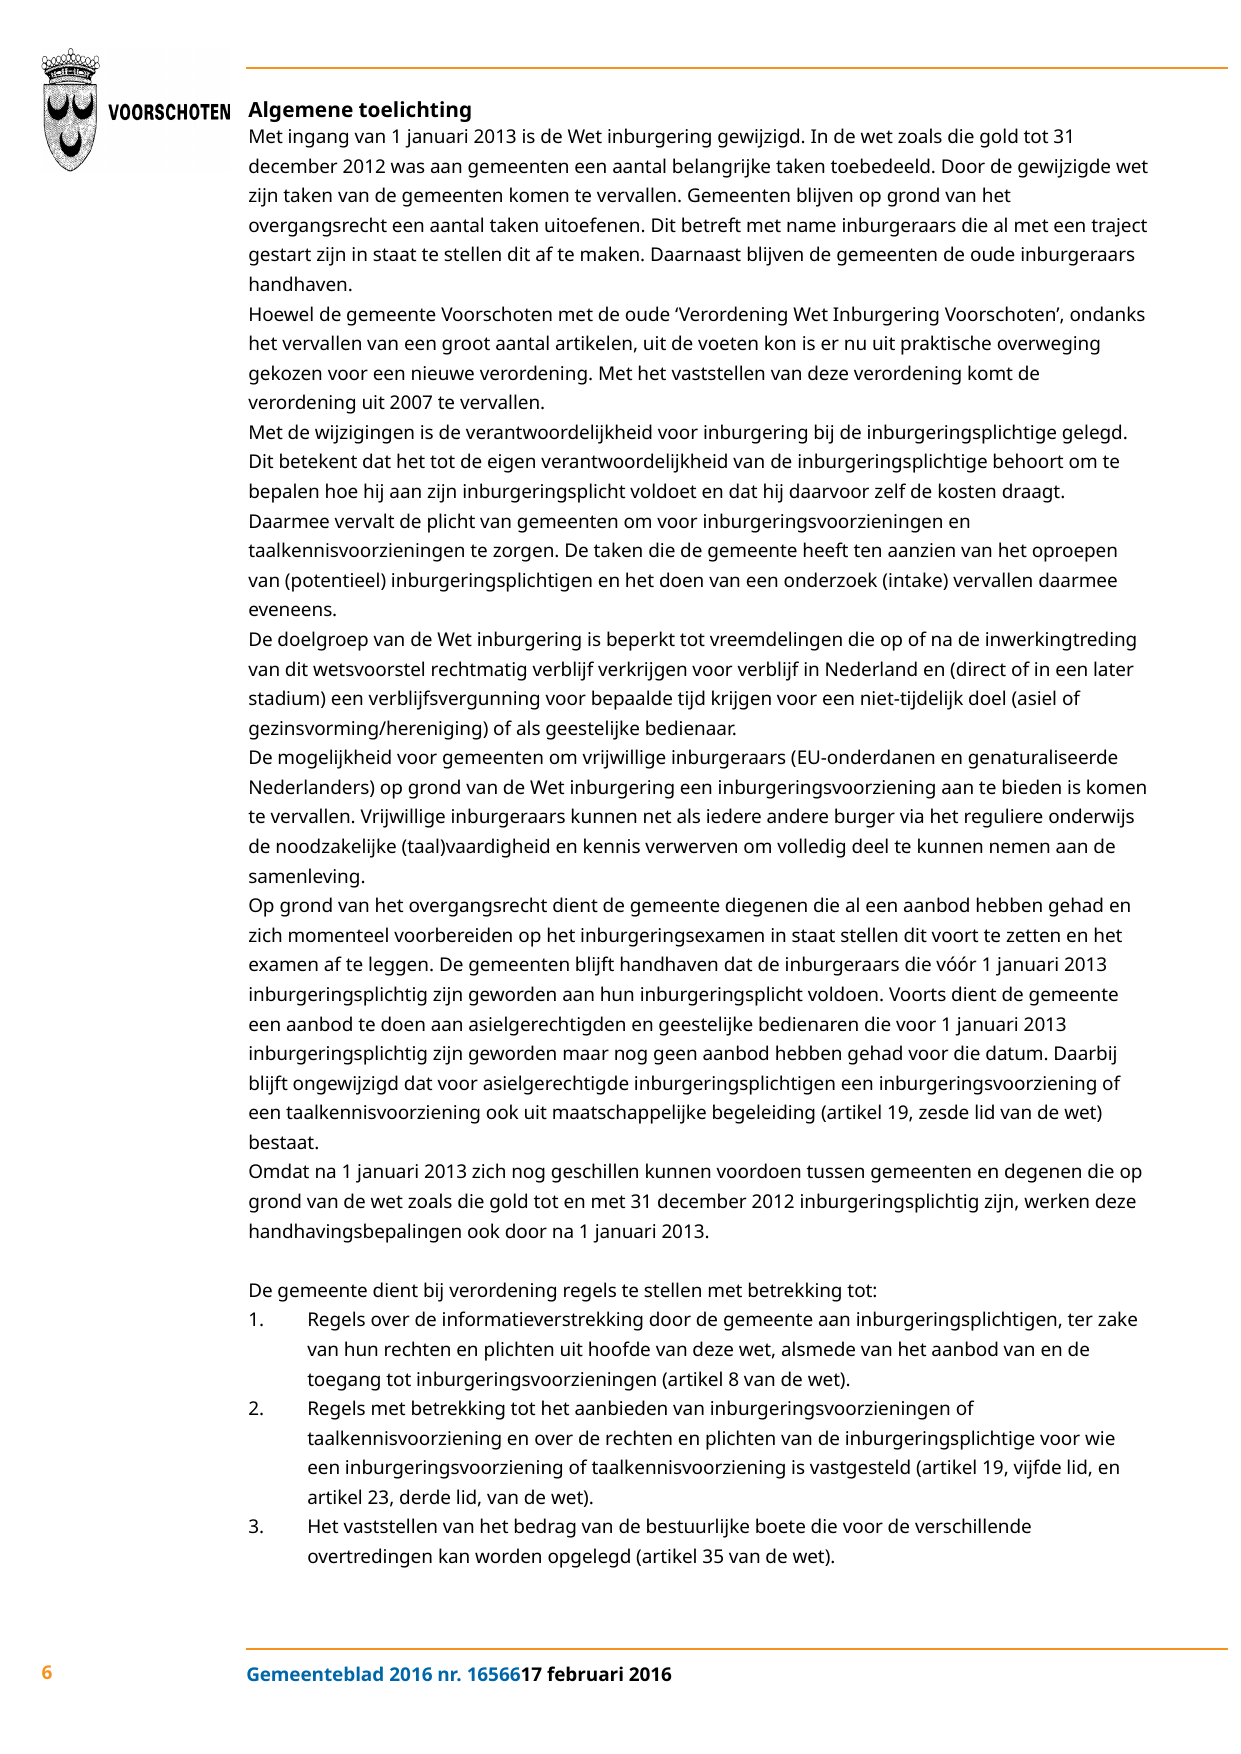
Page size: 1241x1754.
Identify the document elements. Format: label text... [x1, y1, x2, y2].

text Met ingang van 1 januari 2013 is de Wet inburgering gewijzigd. In de wet zoals die gold tot 31 december 2012 was aan gemeenten een aantal belangrijke taken toebedeeld. Door de gewijzigde wet zijn taken van de gemeenten komen te vervallen. Gemeenten blijven op grond van het overgangsrecht een aantal taken uitoefenen. Dit betreft met name inburgeraars die al met een traject gestart zijn in staat te stellen dit af te maken. Daarnaast blijven de gemeenten de oude inburgeraars handhaven. [248, 123, 1152, 297]
text De gemeente dient bij verordening regels te stellen met betrekking tot: [248, 1277, 1152, 1303]
text De doelgroep van de Wet inburgering is beperkt tot vreemdelingen die op of na de inwerkingtreding van dit wetsvoorstel rechtmatig verblijf verkrijgen voor verblijf in Nederland en (direct of in een later stadium) een verblijfsvergunning voor bepaalde tijd krijgen voor een niet-tijdelijk doel (asiel of gezinsvorming/hereniging) of als geestelijke bedienaar. [248, 626, 1152, 741]
text De mogelijkheid voor gemeenten om vrijwillige inburgeraars (EU-onderdanen en genaturaliseerde Nederlanders) op grond van de Wet inburgering een inburgeringsvoorziening aan te bieden is komen te vervallen. Vrijwillige inburgeraars kunnen net als iedere andere burger via het reguliere onderwijs de noodzakelijke (taal)vaardigheid en kennis verwerven om volledig deel te kunnen nemen aan de samenleving. [248, 744, 1152, 889]
list Regels over de informatieverstrekking door de gemeente aan inburgeringsplichtigen, ter zake van hun rechten en plichten uit hoofde van deze wet, alsmede van het aanbod van en de toegang tot inburgeringsvoorzieningen (artikel 8 van de wet). [248, 1307, 1152, 1392]
list Regels met betrekking tot het aanbieden van inburgeringsvoorzieningen of taalkennisvoorziening en over de rechten en plichten van de inburgeringsplichtige voor wie een inburgeringsvoorziening of taalkennisvoorziening is vastgesteld (artikel 19, vijfde lid, en artikel 23, derde lid, van de wet). [248, 1395, 1152, 1510]
text Met de wijzigingen is de verantwoordelijkheid voor inburgering bij de inburgeringsplichtige gelegd. Dit betekent dat het tot de eigen verantwoordelijkheid van de inburgeringsplichtige behoort om te bepalen hoe hij aan zijn inburgeringsplicht voldoet en dat hij daarvoor zelf de kosten draagt. Daarmee vervalt de plicht van gemeenten om voor inburgeringsvoorzieningen en taalkennisvoorzieningen te zorgen. De taken die de gemeente heeft ten aanzien van het oproepen van (potentieel) inburgeringsplichtigen en het doen van een onderzoek (intake) vervallen daarmee eveneens. [248, 419, 1152, 622]
text Op grond van het overgangsrecht dient de gemeente diegenen die al een aanbod hebben gehad en zich momenteel voorbereiden op het inburgeringsexamen in staat stellen dit voort te zetten en het examen af te leggen. De gemeenten blijft handhaven dat de inburgeraars die vóór 1 januari 2013 inburgeringsplichtig zijn geworden aan hun inburgeringsplicht voldoen. Voorts dient de gemeente een aanbod te doen aan asielgerechtigden en geestelijke bedienaren die voor 1 januari 2013 inburgeringsplichtig zijn geworden maar nog geen aanbod hebben gehad voor die datum. Daarbij blijft ongewijzigd dat voor asielgerechtigde inburgeringsplichtigen een inburgeringsvoorziening of een taalkennisvoorziening ook uit maatschappelijke begeleiding (artikel 19, zesde lid van de wet) bestaat. [248, 892, 1152, 1155]
text Hoewel de gemeente Voorschoten met de oude ‘Verordening Wet Inburgering Voorschoten’, ondanks het vervallen van een groot aantal artikelen, uit de voeten kon is er nu uit praktische overweging gekozen voor een nieuwe verordening. Met het vaststellen van deze verordening komt de verordening uit 2007 te vervallen. [248, 301, 1152, 415]
list Het vaststellen van het bedrag van de bestuurlijke boete die voor de verschillende overtredingen kan worden opgelegd (artikel 35 van de wet). [248, 1514, 1152, 1569]
picture [41, 47, 231, 172]
text Algemene toelichting [248, 95, 1152, 123]
text Omdat na 1 januari 2013 zich nog geschillen kunnen voordoen tussen gemeenten en degenen die op grond van de wet zoals die gold tot en met 31 december 2012 inburgeringsplichtig zijn, werken deze handhavingsbepalingen ook door na 1 januari 2013. [248, 1159, 1152, 1244]
